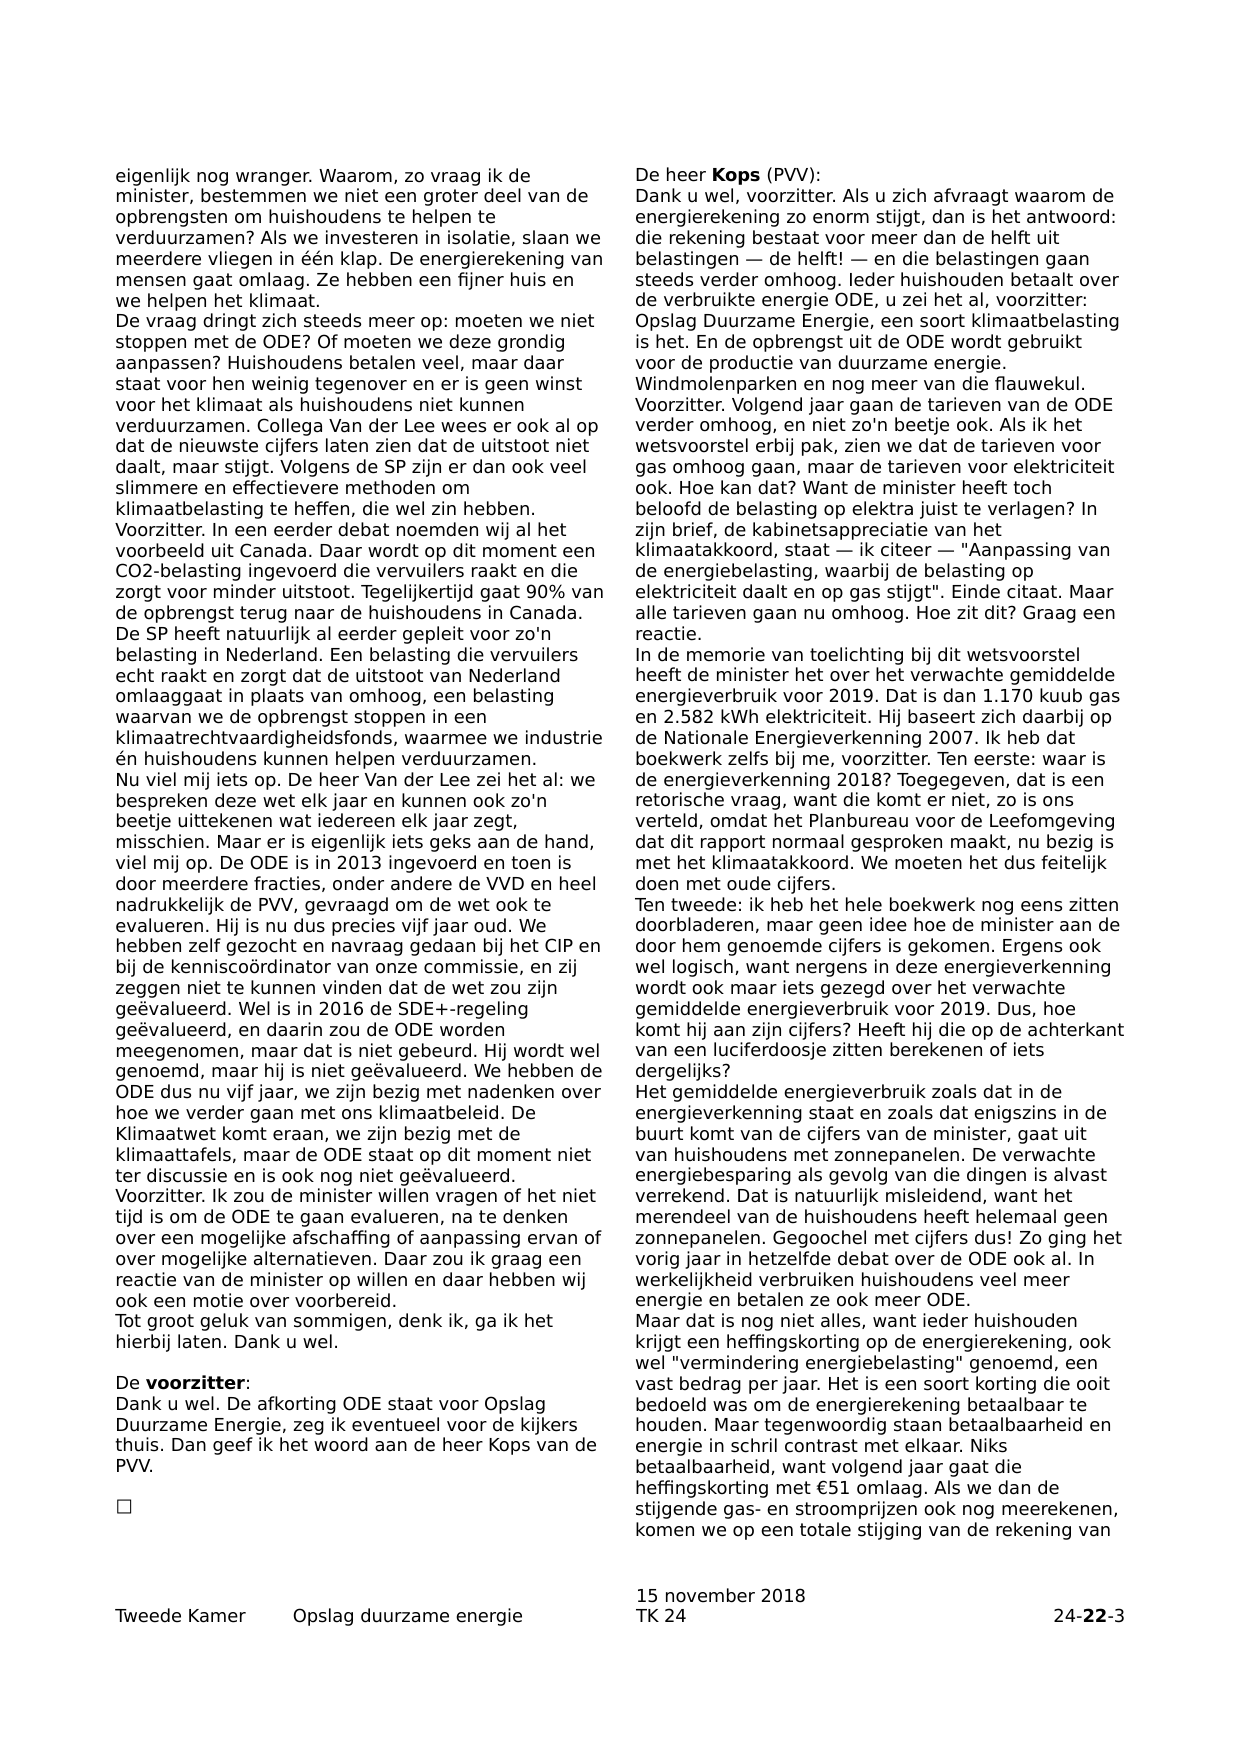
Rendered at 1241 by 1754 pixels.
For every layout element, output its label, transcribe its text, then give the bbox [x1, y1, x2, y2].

text Tot groot geluk van sommigen, denk ik, ga ik het hierbij laten. Dank u wel. [115, 1311, 605, 1353]
text Het gemiddelde energieverbruik zoals dat in de energieverkenning staat en zoals dat enigszins in de buurt komt van de cijfers van de minister, gaat uit van huishoudens met zonnepanelen. De verwachte energiebesparing als gevolg van die dingen is alvast verrekend. Dat is natuurlijk misleidend, want het merendeel van de huishoudens heeft helemaal geen zonnepanelen. Gegoochel met cijfers dus! Zo ging het vorig jaar in hetzelfde debat over de ODE ook al. In werkelijkheid verbruiken huishoudens veel meer energie en betalen ze ook meer ODE. [635, 1082, 1125, 1311]
text Nu viel mij iets op. De heer Van der Lee zei het al: we bespreken deze wet elk jaar en kunnen ook zo'n beetje uittekenen wat iedereen elk jaar zegt, misschien. Maar er is eigenlijk iets geks aan de hand, viel mij op. De ODE is in 2013 ingevoerd en toen is door meerdere fracties, onder andere de VVD en heel nadrukkelijk de PVV, gevraagd om de wet ook te evalueren. Hij is nu dus precies vijf jaar oud. We hebben zelf gezocht en navraag gedaan bij het CIP en bij de kenniscoördinator van onze commissie, en zij zeggen niet te kunnen vinden dat de wet zou zijn geëvalueerd. Wel is in 2016 de SDE+-regeling geëvalueerd, en daarin zou de ODE worden meegenomen, maar dat is niet gebeurd. Hij wordt wel genoemd, maar hij is niet geëvalueerd. We hebben de ODE dus nu vijf jaar, we zijn bezig met nadenken over hoe we verder gaan met ons klimaatbeleid. De Klimaatwet komt eraan, we zijn bezig met de klimaattafels, maar de ODE staat op dit moment niet ter discussie en is ook nog niet geëvalueerd. [115, 769, 605, 1186]
text Dank u wel. De afkorting ODE staat voor Opslag Duurzame Energie, zeg ik eventueel voor de kijkers thuis. Dan geef ik het woord aan de heer Kops van de PVV. [115, 1393, 605, 1477]
text Voorzitter. Ik zou de minister willen vragen of het niet tijd is om de ODE te gaan evalueren, na te denken over een mogelijke afschaffing of aanpassing ervan of over mogelijke alternatieven. Daar zou ik graag een reactie van de minister op willen en daar hebben wij ook een motie over voorbereid. [115, 1186, 605, 1311]
text Voorzitter. In een eerder debat noemden wij al het voorbeeld uit Canada. Daar wordt op dit moment een CO2-belasting ingevoerd die vervuilers raakt en die zorgt voor minder uitstoot. Tegelijkertijd gaat 90% van de opbrengst terug naar de huishoudens in Canada. De SP heeft natuurlijk al eerder gepleit voor zo'n belasting in Nederland. Een belasting die vervuilers echt raakt en zorgt dat de uitstoot van Nederland omlaaggaat in plaats van omhoog, een belasting waarvan we de opbrengst stoppen in een klimaatrechtvaardigheidsfonds, waarmee we industrie én huishoudens kunnen helpen verduurzamen. [115, 519, 605, 769]
text eigenlijk nog wranger. Waarom, zo vraag ik de minister, bestemmen we niet een groter deel van de opbrengsten om huishoudens te helpen te verduurzamen? Als we investeren in isolatie, slaan we meerdere vliegen in één klap. De energierekening van mensen gaat omlaag. Ze hebben een fijner huis en we helpen het klimaat. [115, 165, 605, 311]
text ⬜ [115, 1497, 605, 1518]
text De heer Kops (PVV): [635, 165, 1125, 186]
text Voorzitter. Volgend jaar gaan de tarieven van de ODE verder omhoog, en niet zo'n beetje ook. Als ik het wetsvoorstel erbij pak, zien we dat de tarieven voor gas omhoog gaan, maar de tarieven voor elektriciteit ook. Hoe kan dat? Want de minister heeft toch beloofd de belasting op elektra juist te verlagen? In zijn brief, de kabinetsappreciatie van het klimaatakkoord, staat — ik citeer — "Aanpassing van de energiebelasting, waarbij de belasting op elektriciteit daalt en op gas stijgt". Einde citaat. Maar alle tarieven gaan nu omhoog. Hoe zit dit? Graag een reactie. [635, 394, 1125, 644]
text Ten tweede: ik heb het hele boekwerk nog eens zitten doorbladeren, maar geen idee hoe de minister aan de door hem genoemde cijfers is gekomen. Ergens ook wel logisch, want nergens in deze energieverkenning wordt ook maar iets gezegd over het verwachte gemiddelde energieverbruik voor 2019. Dus, hoe komt hij aan zijn cijfers? Heeft hij die op de achterkant van een luciferdoosje zitten berekenen of iets dergelijks? [635, 894, 1125, 1082]
text Maar dat is nog niet alles, want ieder huishouden krijgt een heffingskorting op de energierekening, ook wel "vermindering energiebelasting" genoemd, een vast bedrag per jaar. Het is een soort korting die ooit bedoeld was om de energierekening betaalbaar te houden. Maar tegenwoordig staan betaalbaarheid en energie in schril contrast met elkaar. Niks betaalbaarheid, want volgend jaar gaat die heffingskorting met €51 omlaag. Als we dan de stijgende gas- en stroomprijzen ook nog meerekenen, komen we op een totale stijging van de rekening van [635, 1311, 1125, 1540]
text Dank u wel, voorzitter. Als u zich afvraagt waarom de energierekening zo enorm stijgt, dan is het antwoord: die rekening bestaat voor meer dan de helft uit belastingen — de helft! — en die belastingen gaan steeds verder omhoog. Ieder huishouden betaalt over de verbruikte energie ODE, u zei het al, voorzitter: Opslag Duurzame Energie, een soort klimaatbelasting is het. En de opbrengst uit de ODE wordt gebruikt voor de productie van duurzame energie. Windmolenparken en nog meer van die flauwekul. [635, 186, 1125, 394]
text De voorzitter: [115, 1373, 605, 1393]
text In de memorie van toelichting bij dit wetsvoorstel heeft de minister het over het verwachte gemiddelde energieverbruik voor 2019. Dat is dan 1.170 kuub gas en 2.582 kWh elektriciteit. Hij baseert zich daarbij op de Nationale Energieverkenning 2007. Ik heb dat boekwerk zelfs bij me, voorzitter. Ten eerste: waar is de energieverkenning 2018? Toegegeven, dat is een retorische vraag, want die komt er niet, zo is ons verteld, omdat het Planbureau voor de Leefomgeving dat dit rapport normaal gesproken maakt, nu bezig is met het klimaatakkoord. We moeten het dus feitelijk doen met oude cijfers. [635, 644, 1125, 894]
text De vraag dringt zich steeds meer op: moeten we niet stoppen met de ODE? Of moeten we deze grondig aanpassen? Huishoudens betalen veel, maar daar staat voor hen weinig tegenover en er is geen winst voor het klimaat als huishoudens niet kunnen verduurzamen. Collega Van der Lee wees er ook al op dat de nieuwste cijfers laten zien dat de uitstoot niet daalt, maar stijgt. Volgens de SP zijn er dan ook veel slimmere en effectievere methoden om klimaatbelasting te heffen, die wel zin hebben. [115, 311, 605, 519]
